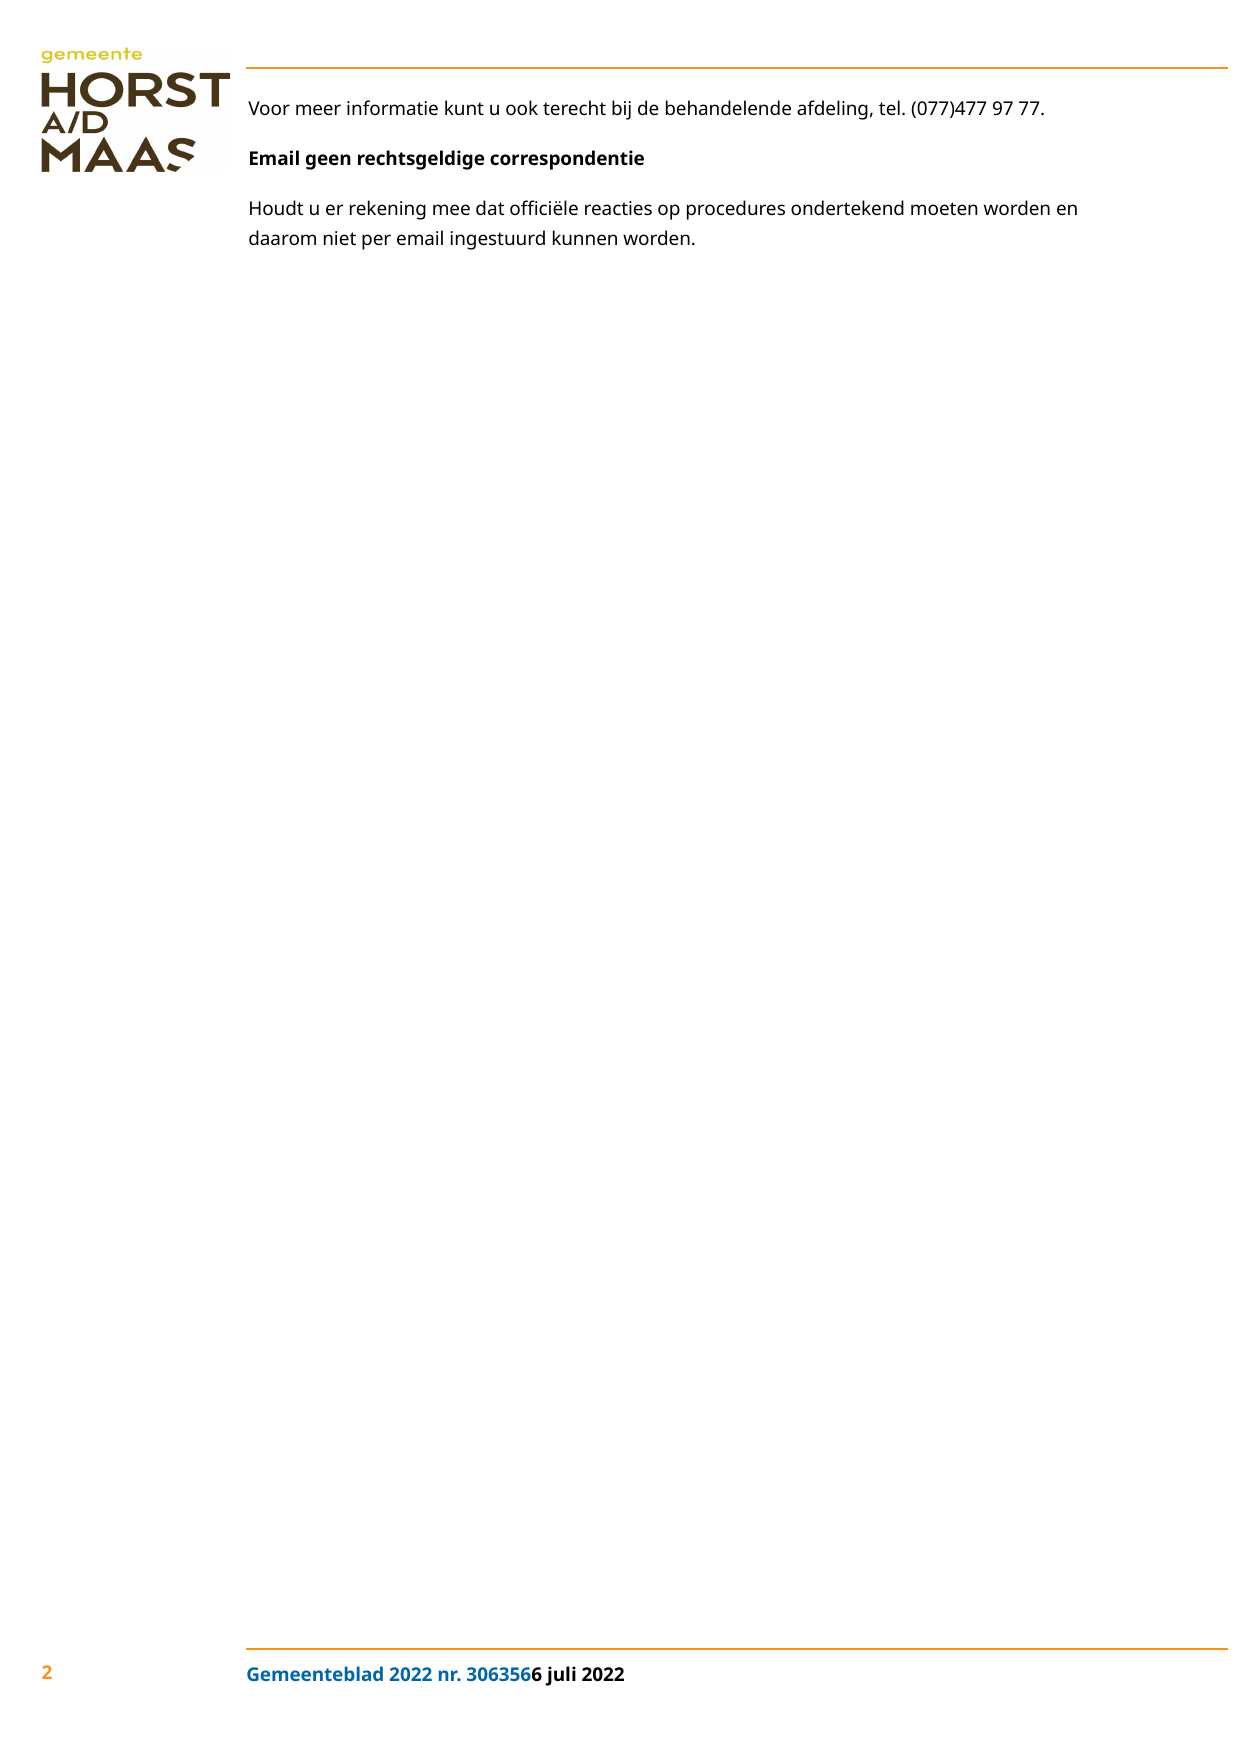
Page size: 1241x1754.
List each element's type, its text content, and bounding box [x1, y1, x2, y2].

picture [41, 47, 231, 172]
text Houdt u er rekening mee dat officiële reacties op procedures ondertekend moeten worden en daarom niet per email ingestuurd kunnen worden. [248, 196, 1152, 251]
text Email geen rechtsgeldige correspondentie [248, 145, 1152, 171]
text Voor meer informatie kunt u ook terecht bij de behandelende afdeling, tel. (077)477 97 77. [248, 95, 1152, 121]
